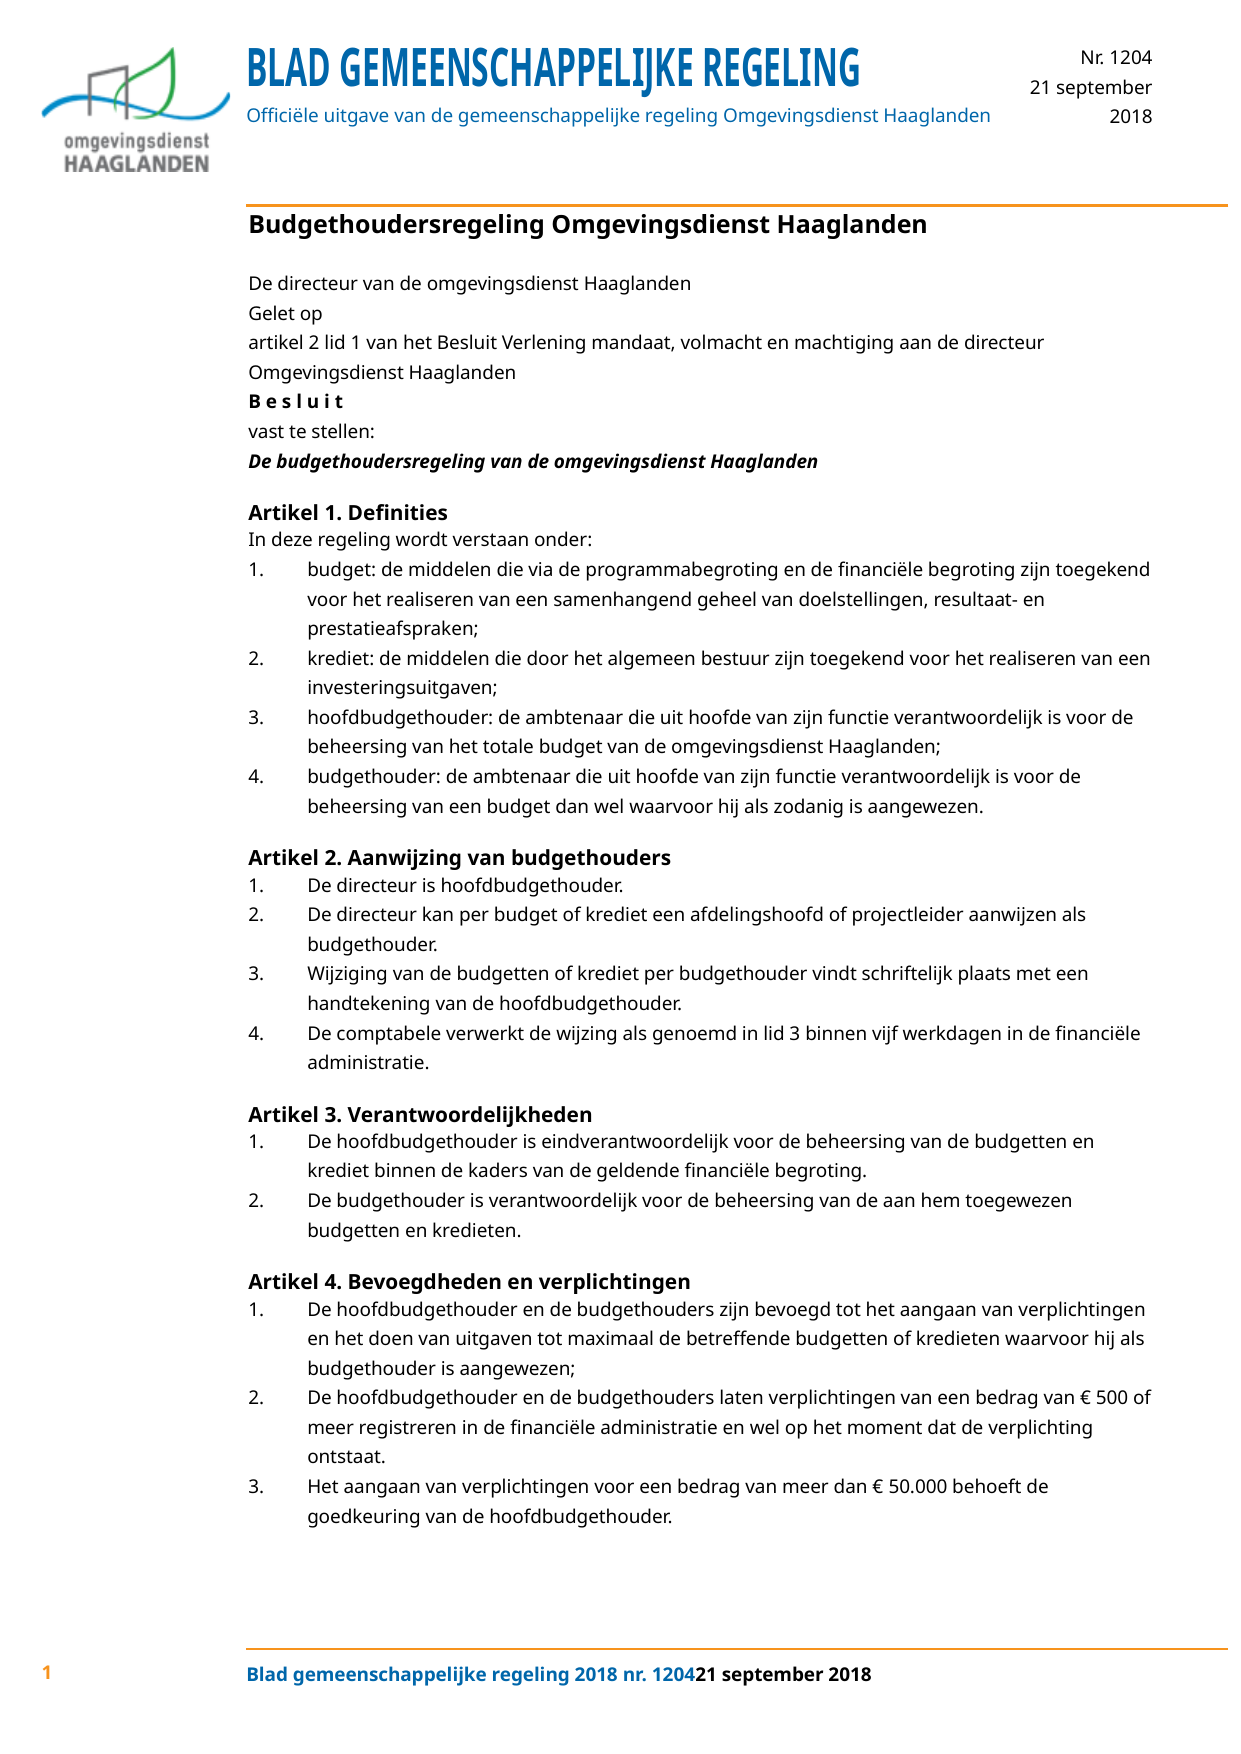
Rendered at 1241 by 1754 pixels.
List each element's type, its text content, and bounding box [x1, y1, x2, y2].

text Artikel 4. Bevoegdheden en verplichtingen [248, 1267, 1152, 1296]
list budgethouder: de ambtenaar die uit hoofde van zijn functie verantwoordelijk is voor de beheersing van een budget dan wel waarvoor hij als zodanig is aangewezen. [248, 763, 1152, 819]
list De hoofdbudgethouder en de budgethouders zijn bevoegd tot het aangaan van verplichtingen en het doen van uitgaven tot maximaal de betreffende budgetten of kredieten waarvoor hij als budgethouder is aangewezen; [248, 1296, 1152, 1381]
text De budgethoudersregeling van de omgevingsdienst Haaglanden [248, 448, 1152, 473]
list De budgethouder is verantwoordelijk voor de beheersing van de aan hem toegewezen budgetten en kredieten. [248, 1187, 1152, 1243]
list De comptabele verwerkt de wijzing als genoemd in lid 3 binnen vijf werkdagen in de financiële administratie. [248, 1020, 1152, 1075]
text B e s l u i t [248, 389, 1152, 414]
list Het aangaan van verplichtingen voor een bedrag van meer dan € 50.000 behoeft de goedkeuring van de hoofdbudgethouder. [248, 1473, 1152, 1528]
text Artikel 1. Definities [248, 498, 1152, 527]
text Gelet op [248, 300, 1152, 326]
list De hoofdbudgethouder is eindverantwoordelijk voor de beheersing van de budgetten en krediet binnen de kaders van de geldende financiële begroting. [248, 1128, 1152, 1183]
list De hoofdbudgethouder en de budgethouders laten verplichtingen van een bedrag van € 500 of meer registreren in de financiële administratie en wel op het moment dat de verplichting ontstaat. [248, 1384, 1152, 1469]
text Budgethoudersregeling Omgevingsdienst Haaglanden [248, 207, 1152, 241]
text artikel 2 lid 1 van het Besluit Verlening mandaat, volmacht en machtiging aan de directeur Omgevingsdienst Haaglanden [248, 329, 1152, 385]
list budget: de middelen die via de programmabegroting en de financiële begroting zijn toegekend voor het realiseren van een samenhangend geheel van doelstellingen, resultaat- en prestatieafspraken; [248, 556, 1152, 641]
list Wijziging van de budgetten of krediet per budgethouder vindt schriftelijk plaats met een handtekening van de hoofdbudgethouder. [248, 961, 1152, 1016]
text Artikel 3. Verantwoordelijkheden [248, 1100, 1152, 1128]
list krediet: de middelen die door het algemeen bestuur zijn toegekend voor het realiseren van een investeringsuitgaven; [248, 645, 1152, 700]
text vast te stellen: [248, 418, 1152, 444]
text In deze regeling wordt verstaan onder: [248, 527, 1152, 552]
list De directeur is hoofdbudgethouder. [248, 872, 1152, 897]
picture [41, 47, 231, 172]
list hoofdbudgethouder: de ambtenaar die uit hoofde van zijn functie verantwoordelijk is voor de beheersing van het totale budget van de omgevingsdienst Haaglanden; [248, 704, 1152, 759]
text De directeur van de omgevingsdienst Haaglanden [248, 270, 1152, 296]
list De directeur kan per budget of krediet een afdelingshoofd of projectleider aanwijzen als budgethouder. [248, 901, 1152, 957]
text Artikel 2. Aanwijzing van budgethouders [248, 843, 1152, 872]
